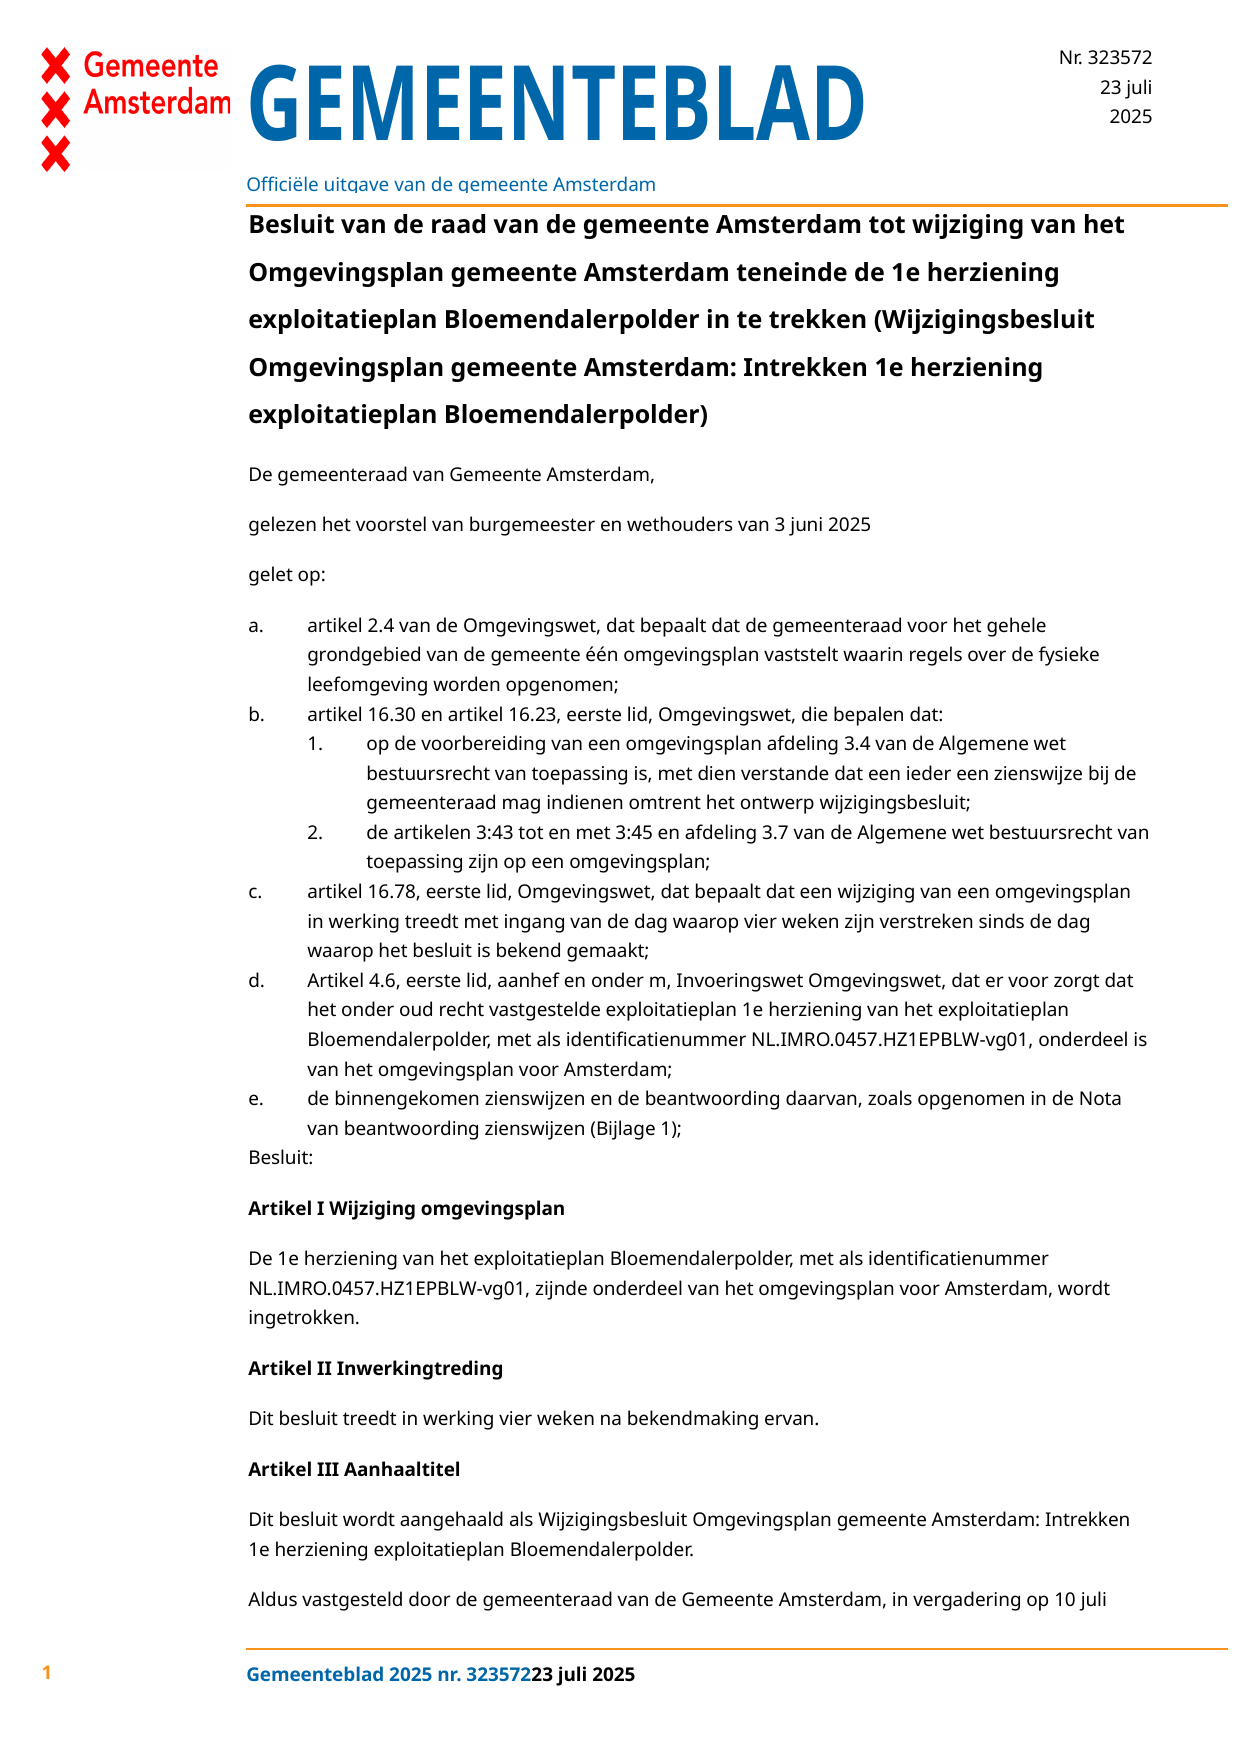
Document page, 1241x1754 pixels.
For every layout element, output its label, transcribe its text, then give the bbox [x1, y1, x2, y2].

text Artikel I Wijziging omgevingsplan [248, 1195, 1152, 1221]
text Artikel III Aanhaaltitel [248, 1456, 1152, 1481]
list artikel 16.78, eerste lid, Omgevingswet, dat bepaalt dat een wijziging van een omgevingsplan in werking treedt met ingang van de dag waarop vier weken zijn verstreken sinds de dag waarop het besluit is bekend gemaakt; [248, 878, 1152, 963]
list de binnengekomen zienswijzen en de beantwoording daarvan, zoals opgenomen in de Nota van beantwoording zienswijzen (Bijlage 1); [248, 1085, 1152, 1141]
text Dit besluit treedt in werking vier weken na bekendmaking ervan. [248, 1405, 1152, 1431]
list Artikel 4.6, eerste lid, aanhef en onder m, Invoeringswet Omgevingswet, dat er voor zorgt dat het onder oud recht vastgestelde exploitatieplan 1e herziening van het exploitatieplan Bloemendalerpolder, met als identificatienummer NL.IMRO.0457.HZ1EPBLW-vg01, onderdeel is van het omgevingsplan voor Amsterdam; [248, 967, 1152, 1081]
list artikel 16.30 en artikel 16.23, eerste lid, Omgevingswet, die bepalen dat: [248, 701, 1152, 726]
list artikel 2.4 van de Omgevingswet, dat bepaalt dat de gemeenteraad voor het gehele grondgebied van de gemeente één omgevingsplan vaststelt waarin regels over de fysieke leefomgeving worden opgenomen; [248, 612, 1152, 697]
text Besluit van de raad van de gemeente Amsterdam tot wijziging van het Omgevingsplan gemeente Amsterdam teneinde de 1e herziening exploitatieplan Bloemendalerpolder in te trekken (Wijzigingsbesluit Omgevingsplan gemeente Amsterdam: Intrekken 1e herziening exploitatieplan Bloemendalerpolder) [248, 207, 1152, 431]
text gelet op: [248, 562, 1152, 587]
text Besluit: [248, 1144, 1152, 1170]
list de artikelen 3:43 tot en met 3:45 en afdeling 3.7 van de Algemene wet bestuursrecht van toepassing zijn op een omgevingsplan; [307, 819, 1152, 874]
text Artikel II Inwerkingtreding [248, 1355, 1152, 1381]
text Aldus vastgesteld door de gemeenteraad van de Gemeente Amsterdam, in vergadering op 10 juli [248, 1586, 1152, 1612]
text De gemeenteraad van Gemeente Amsterdam, [248, 461, 1152, 486]
text gelezen het voorstel van burgemeester en wethouders van 3 juni 2025 [248, 511, 1152, 537]
list op de voorbereiding van een omgevingsplan afdeling 3.4 van de Algemene wet bestuursrecht van toepassing is, met dien verstande dat een ieder een zienswijze bij de gemeenteraad mag indienen omtrent het ontwerp wijzigingsbesluit; [307, 730, 1152, 815]
picture [41, 47, 231, 172]
text Dit besluit wordt aangehaald als Wijzigingsbesluit Omgevingsplan gemeente Amsterdam: Intrekken 1e herziening exploitatieplan Bloemendalerpolder. [248, 1506, 1152, 1561]
text De 1e herziening van het exploitatieplan Bloemendalerpolder, met als identificatienummer NL.IMRO.0457.HZ1EPBLW-vg01, zijnde onderdeel van het omgevingsplan voor Amsterdam, wordt ingetrokken. [248, 1245, 1152, 1330]
